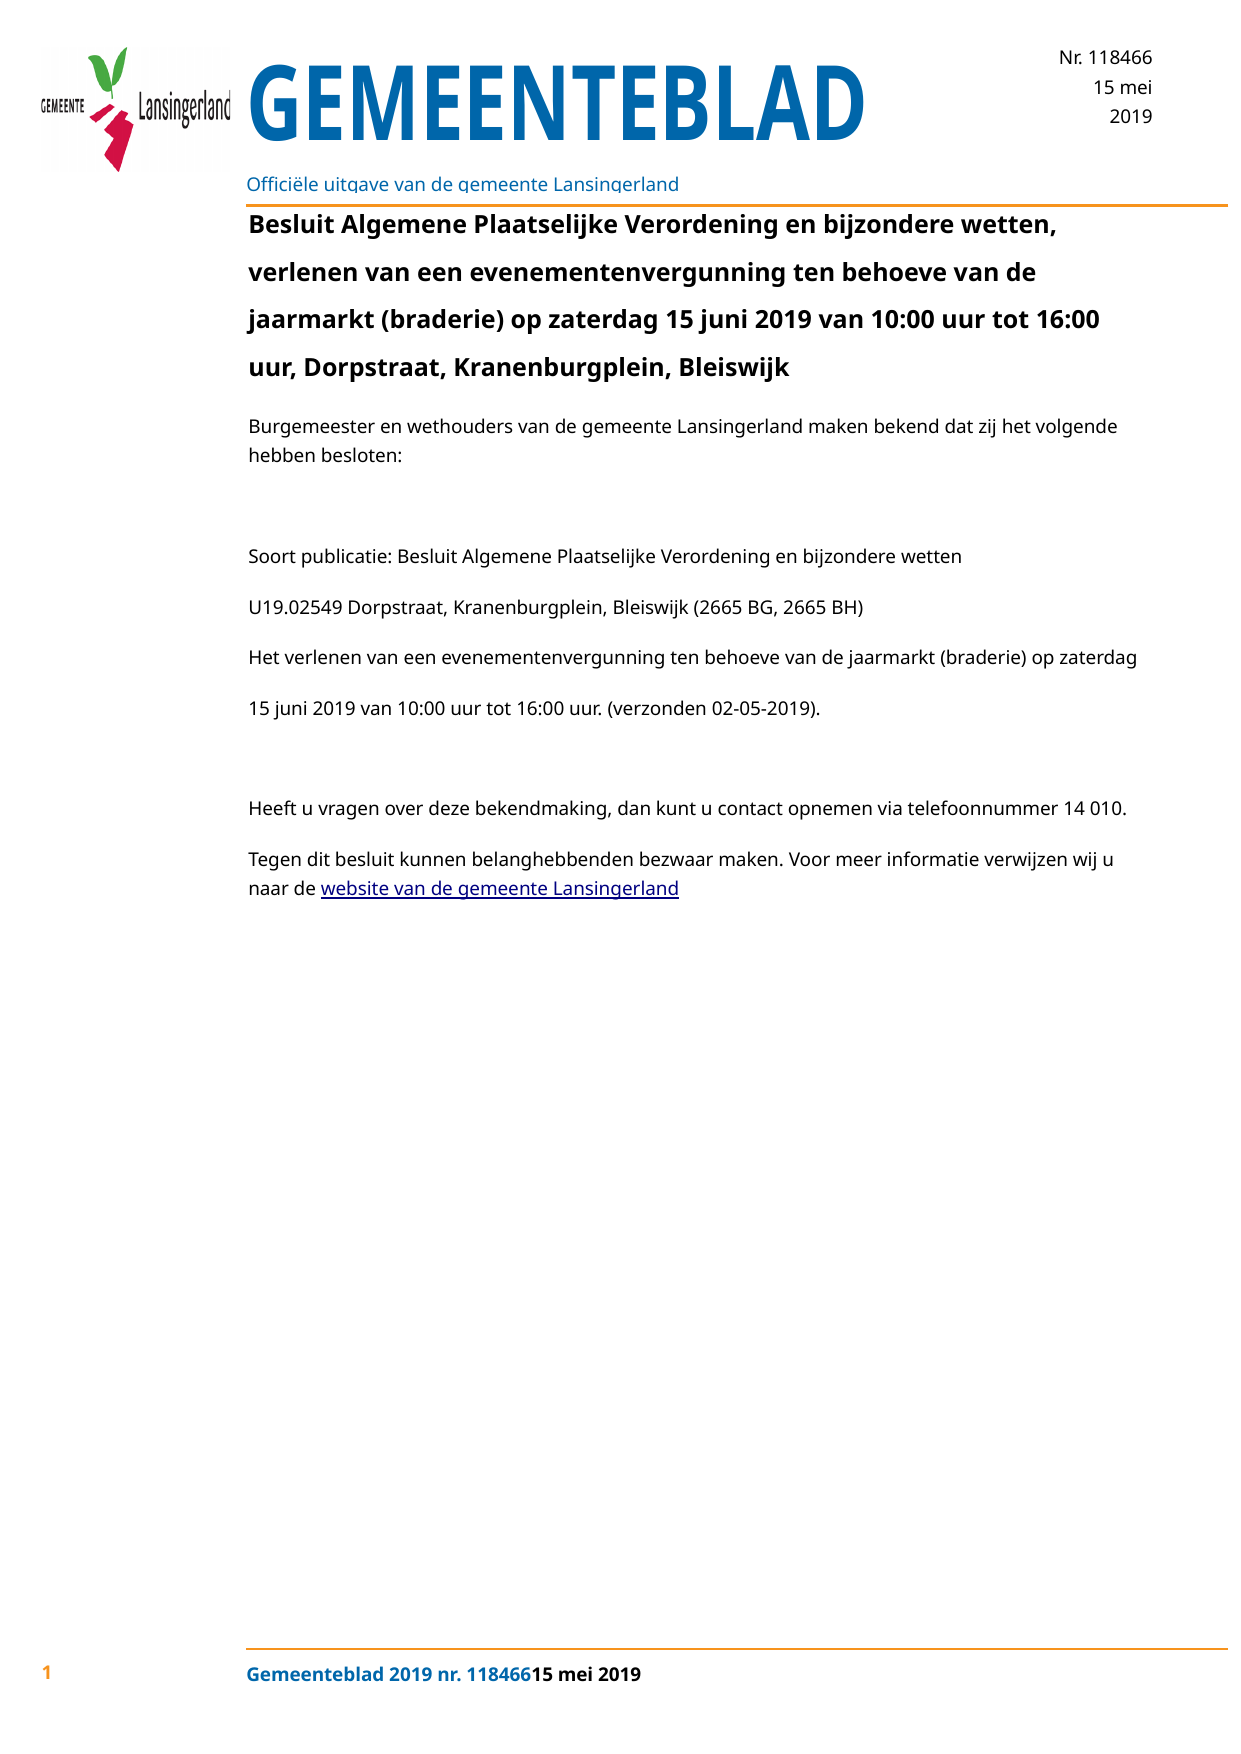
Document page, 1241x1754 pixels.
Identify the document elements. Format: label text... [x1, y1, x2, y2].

picture [41, 47, 231, 172]
text Tegen dit besluit kunnen belanghebbenden bezwaar maken. Voor meer informatie verwijzen wij u naar de website van de gemeente Lansingerland [248, 846, 1152, 901]
text U19.02549 Dorpstraat, Kranenburgplein, Bleiswijk (2665 BG, 2665 BH) [248, 594, 1152, 620]
text Soort publicatie: Besluit Algemene Plaatselijke Verordening en bijzondere wetten [248, 543, 1152, 569]
text Het verlenen van een evenementenvergunning ten behoeve van de jaarmarkt (braderie) op zaterdag [248, 644, 1152, 670]
text Besluit Algemene Plaatselijke Verordening en bijzondere wetten, verlenen van een evenementenvergunning ten behoeve van de jaarmarkt (braderie) op zaterdag 15 juni 2019 van 10:00 uur tot 16:00 uur, Dorpstraat, Kranenburgplein, Bleiswijk [248, 207, 1152, 384]
text Heeft u vragen over deze bekendmaking, dan kunt u contact opnemen via telefoonnummer 14 010. [248, 796, 1152, 821]
text Burgemeester en wethouders van de gemeente Lansingerland maken bekend dat zij het volgende hebben besloten: [248, 413, 1152, 468]
text 15 juni 2019 van 10:00 uur tot 16:00 uur. (verzonden 02-05-2019). [248, 695, 1152, 721]
